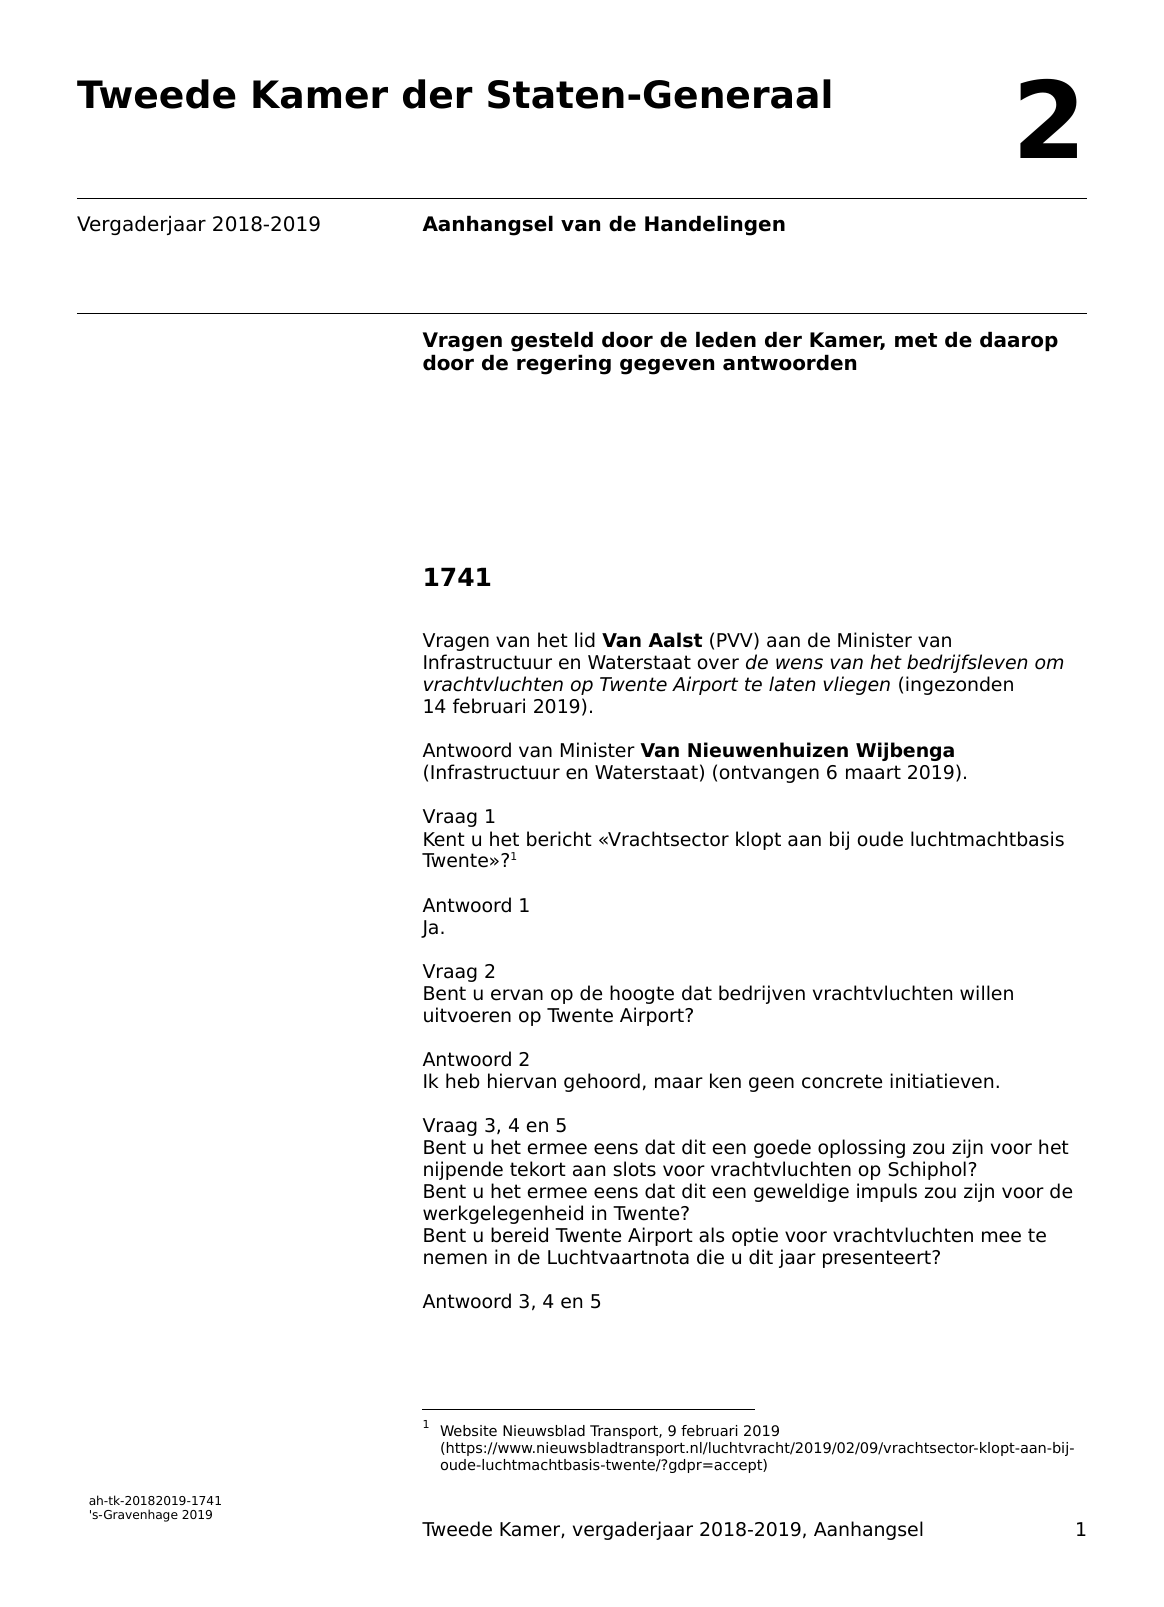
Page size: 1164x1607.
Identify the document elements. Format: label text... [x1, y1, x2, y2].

text Kent u het bericht «Vrachtsector klopt aan bij oude luchtmachtbasis Twente»? [422, 828, 1087, 872]
text Bent u bereid Twente Airport als optie voor vrachtvluchten mee te nemen in de Luchtvaartnota die u dit jaar presenteert? [422, 1225, 1087, 1269]
text 's-Gravenhage 2019 [88, 1508, 323, 1522]
table_cell Vergaderjaar 2018-2019 [77, 199, 422, 313]
text Ja. [422, 917, 1087, 938]
table_header Tweede Kamer der Staten-Generaal [77, 59, 886, 198]
table_cell [77, 314, 422, 375]
table_header 2 [886, 59, 1087, 198]
text Vragen van het lid Van Aalst (PVV) aan de Minister van Infrastructuur en Waterstaat over de wens van het bedrijfsleven om vrachtvluchten op Twente Airport te laten vliegen (ingezonden 14 februari 2019). [422, 630, 1087, 718]
table_cell Vragen gesteld door de leden der Kamer, met de daarop door de regering gegeven antwoorden [422, 314, 1087, 375]
text Ik heb hiervan gehoord, maar ken geen concrete initiatieven. [422, 1071, 1087, 1093]
text Bent u het ermee eens dat dit een geweldige impuls zou zijn voor de werkgelegenheid in Twente? [422, 1181, 1087, 1225]
text ah-tk-20182019-1741 [88, 1494, 323, 1508]
text Antwoord 1 [422, 894, 1087, 917]
text Vraag 1 [422, 806, 1087, 828]
text Antwoord 2 [422, 1049, 1087, 1071]
text Website Nieuwsblad Transport, 9 februari 2019 (https://www.nieuwsbladtransport.nl/luchtvracht/2019/02/09/vrachtsector-klopt-aan-bij-oude-luchtmachtbasis-twente/?gdpr=accept) [422, 1418, 1087, 1474]
text Antwoord 3, 4 en 5 [422, 1291, 1087, 1313]
text Vraag 3, 4 en 5 [422, 1115, 1087, 1137]
text 1741 [422, 563, 1087, 592]
text Bent u ervan op de hoogte dat bedrijven vrachtvluchten willen uitvoeren op Twente Airport? [422, 983, 1087, 1027]
text Vraag 2 [422, 961, 1087, 983]
text Bent u het ermee eens dat dit een goede oplossing zou zijn voor het nijpende tekort aan slots voor vrachtvluchten op Schiphol? [422, 1137, 1087, 1181]
text Antwoord van Minister Van Nieuwenhuizen Wijbenga (Infrastructuur en Waterstaat) (ontvangen 6 maart 2019). [422, 740, 1087, 784]
table_cell Aanhangsel van de Handelingen [422, 199, 1087, 313]
